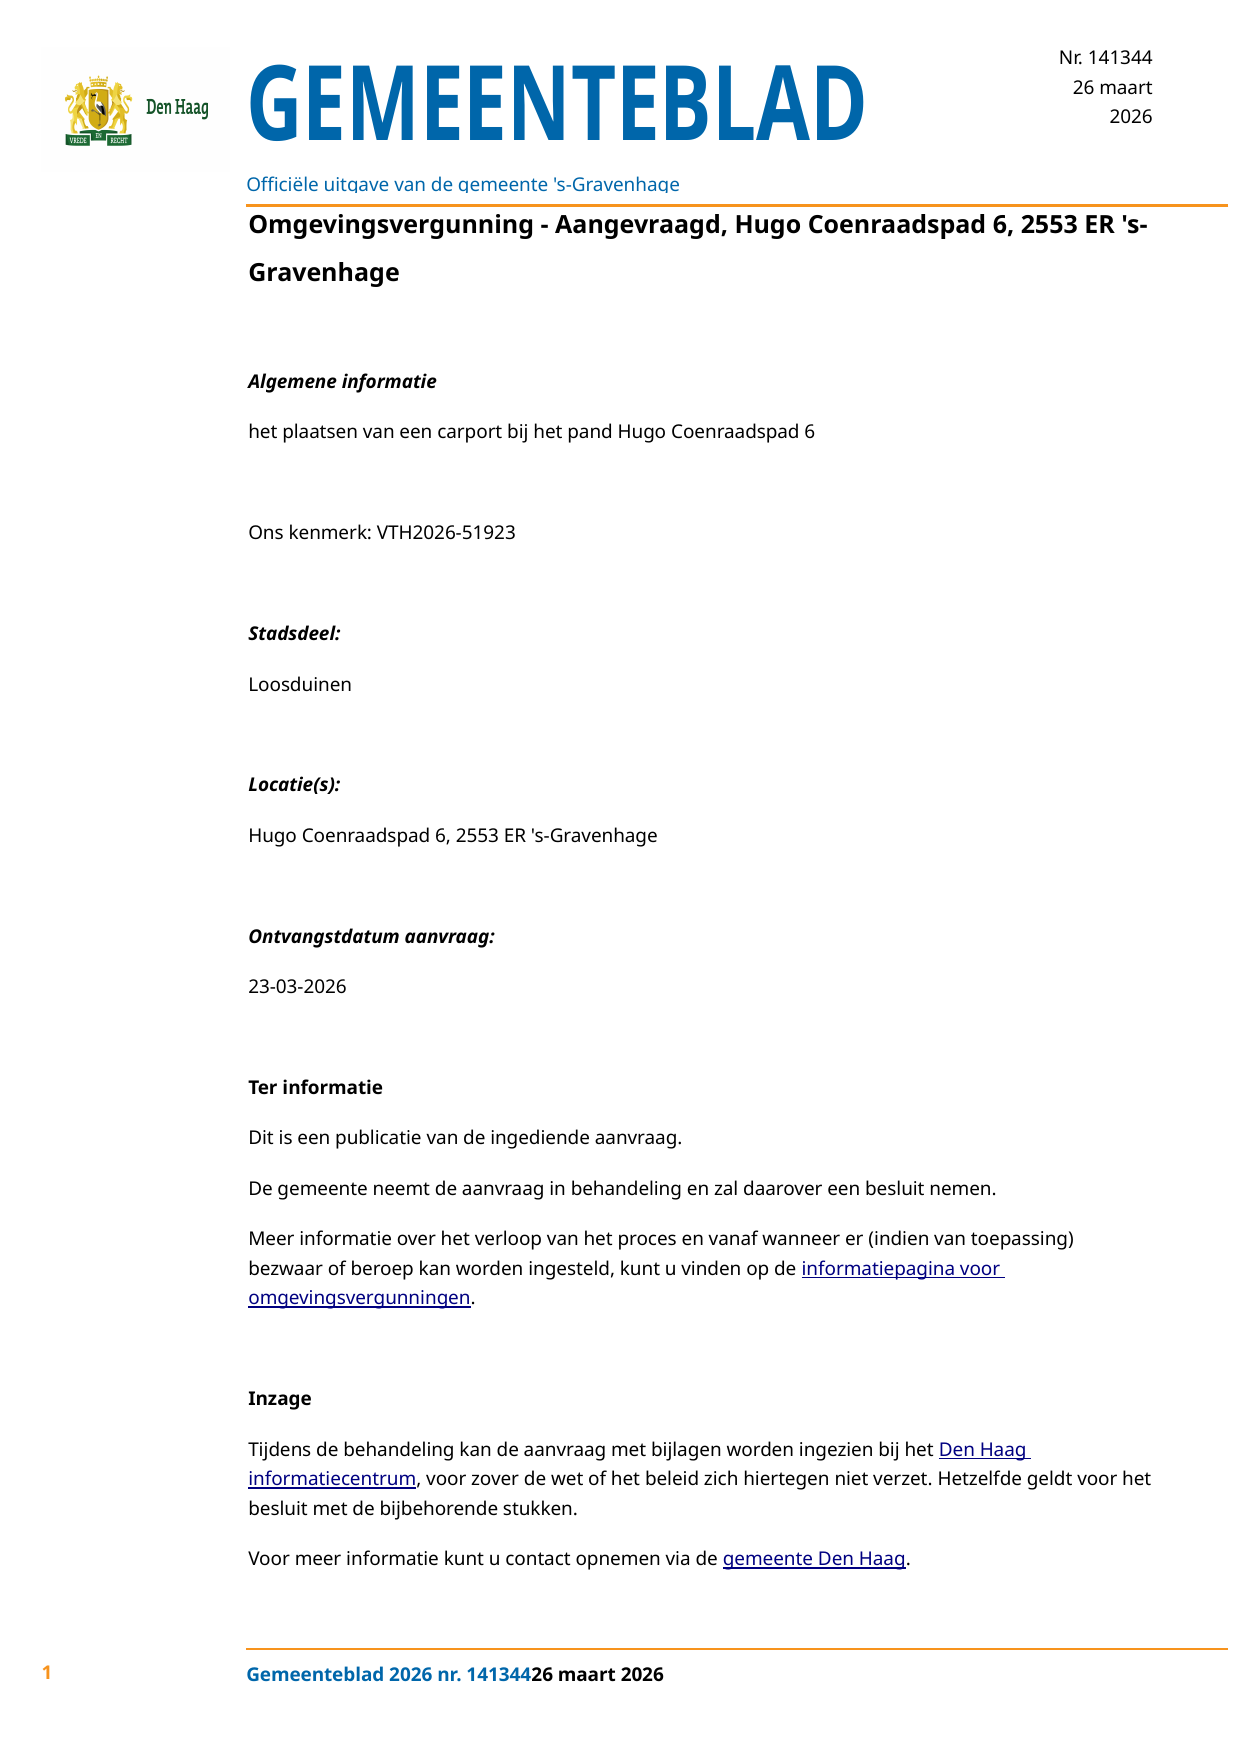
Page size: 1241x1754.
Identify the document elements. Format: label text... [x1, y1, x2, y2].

text Algemene informatie [248, 368, 1152, 394]
text Dit is een publicatie van de ingediende aanvraag. [248, 1124, 1152, 1150]
text De gemeente neemt de aanvraag in behandeling en zal daarover een besluit nemen. [248, 1175, 1152, 1201]
picture [41, 47, 231, 172]
text Voor meer informatie kunt u contact opnemen via de gemeente Den Haag. [248, 1545, 1152, 1571]
text Ontvangstdatum aanvraag: [248, 923, 1152, 949]
text Tijdens de behandeling kan de aanvraag met bijlagen worden ingezien bij het Den Haag informatiecentrum, voor zover de wet of het beleid zich hiertegen niet verzet. Hetzelfde geldt voor het besluit met de bijbehorende stukken. [248, 1436, 1152, 1521]
text 23-03-2026 [248, 973, 1152, 999]
text Ter informatie [248, 1074, 1152, 1100]
text Stadsdeel: [248, 620, 1152, 646]
text Ons kenmerk: VTH2026-51923 [248, 519, 1152, 545]
text Hugo Coenraadspad 6, 2553 ER 's-Gravenhage [248, 822, 1152, 848]
text Meer informatie over het verloop van het proces en vanaf wanneer er (indien van toepassing) bezwaar of beroep kan worden ingesteld, kunt u vinden op de informatiepagina voor omgevingsvergunningen. [248, 1225, 1152, 1310]
text Inzage [248, 1385, 1152, 1411]
text Locatie(s): [248, 772, 1152, 797]
text Omgevingsvergunning - Aangevraagd, Hugo Coenraadspad 6, 2553 ER 's-Gravenhage [248, 207, 1152, 288]
text Loosduinen [248, 671, 1152, 697]
text het plaatsen van een carport bij het pand Hugo Coenraadspad 6 [248, 419, 1152, 444]
